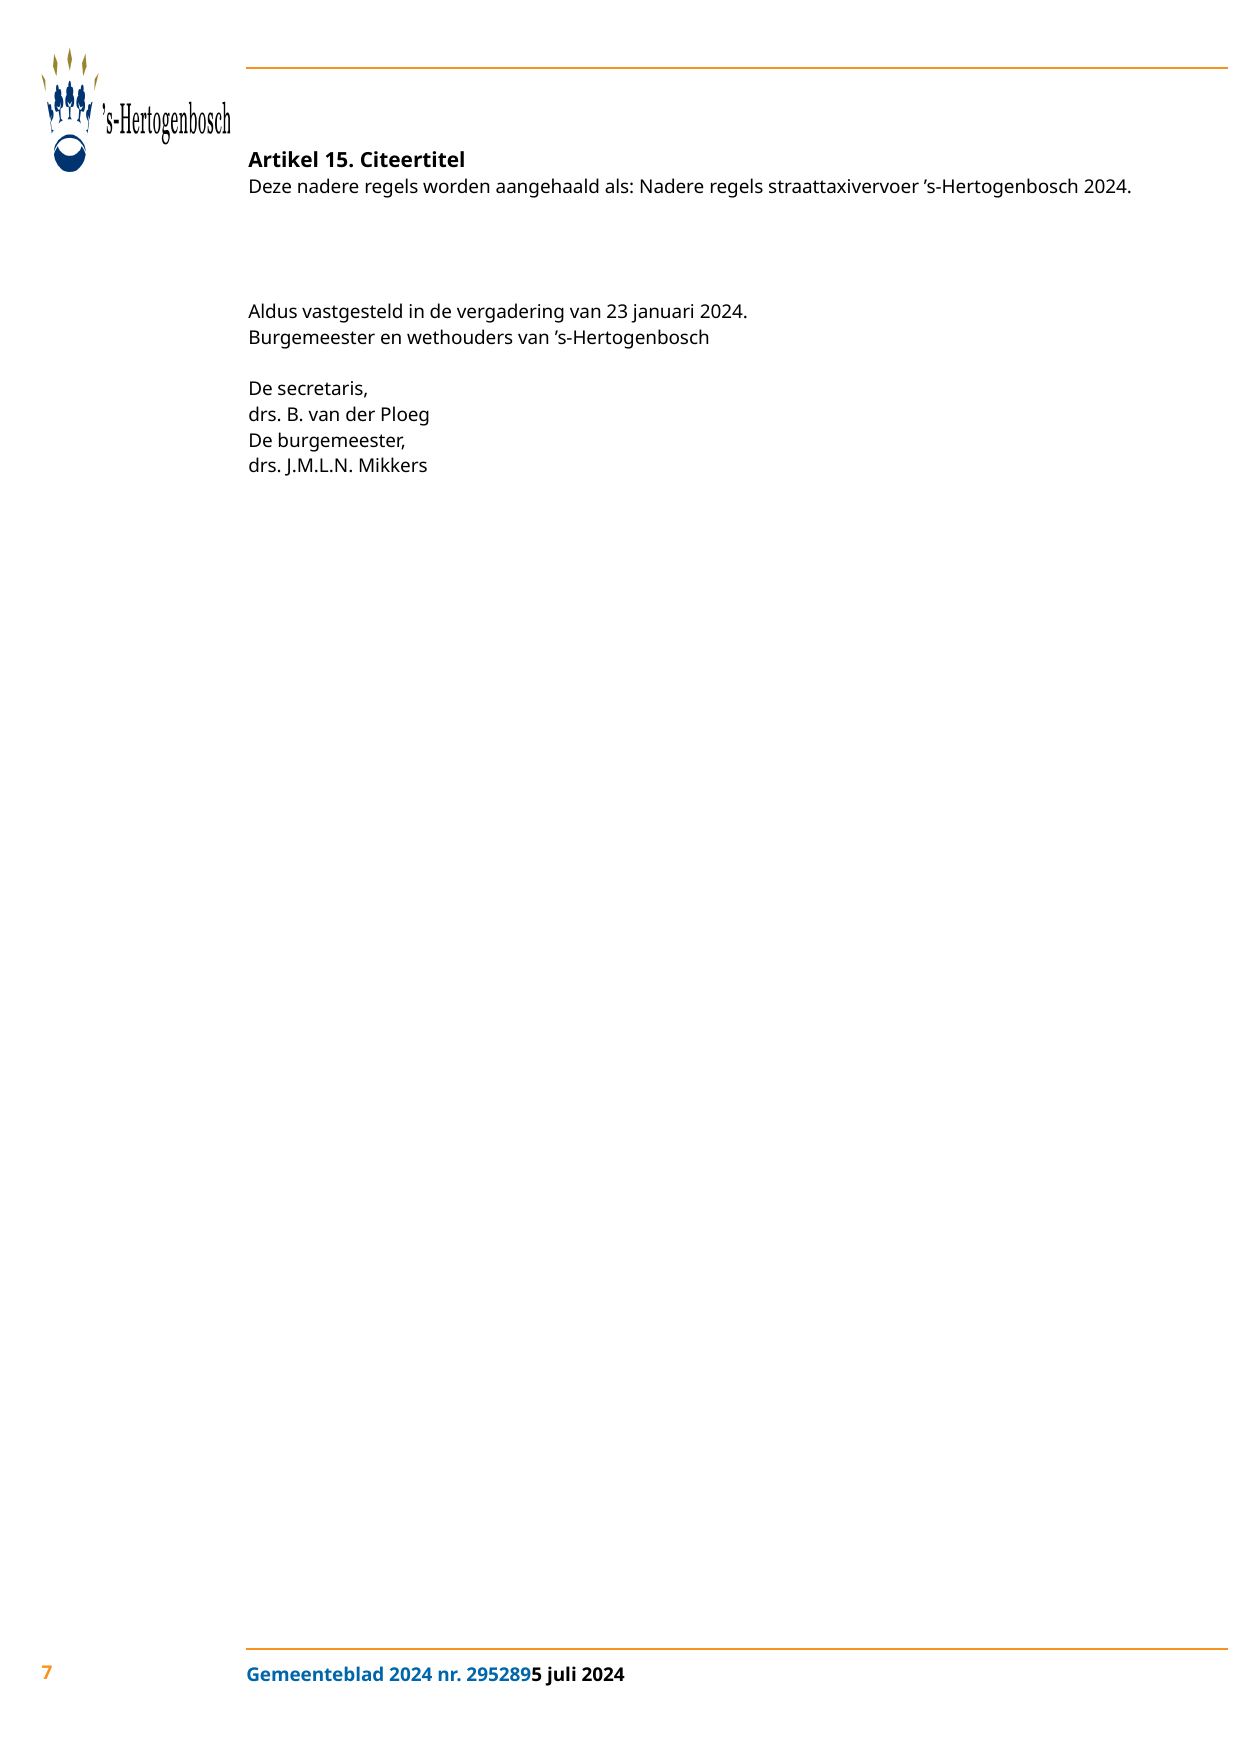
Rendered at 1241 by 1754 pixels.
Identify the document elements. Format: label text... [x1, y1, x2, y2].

text drs. J.M.L.N. Mikkers [248, 452, 1152, 478]
text Artikel 15. Citeertitel [248, 145, 1152, 174]
text Deze nadere regels worden aangehaald als: Nadere regels straattaxivervoer ’s-Hertogenbosch 2024. [248, 174, 1152, 199]
text Burgemeester en wethouders van ’s-Hertogenbosch [248, 324, 1152, 349]
text De secretaris, [248, 375, 1152, 401]
text De burgemeester, [248, 427, 1152, 452]
text Aldus vastgesteld in de vergadering van 23 januari 2024. [248, 298, 1152, 324]
picture [41, 47, 231, 172]
text drs. B. van der Ploeg [248, 401, 1152, 427]
